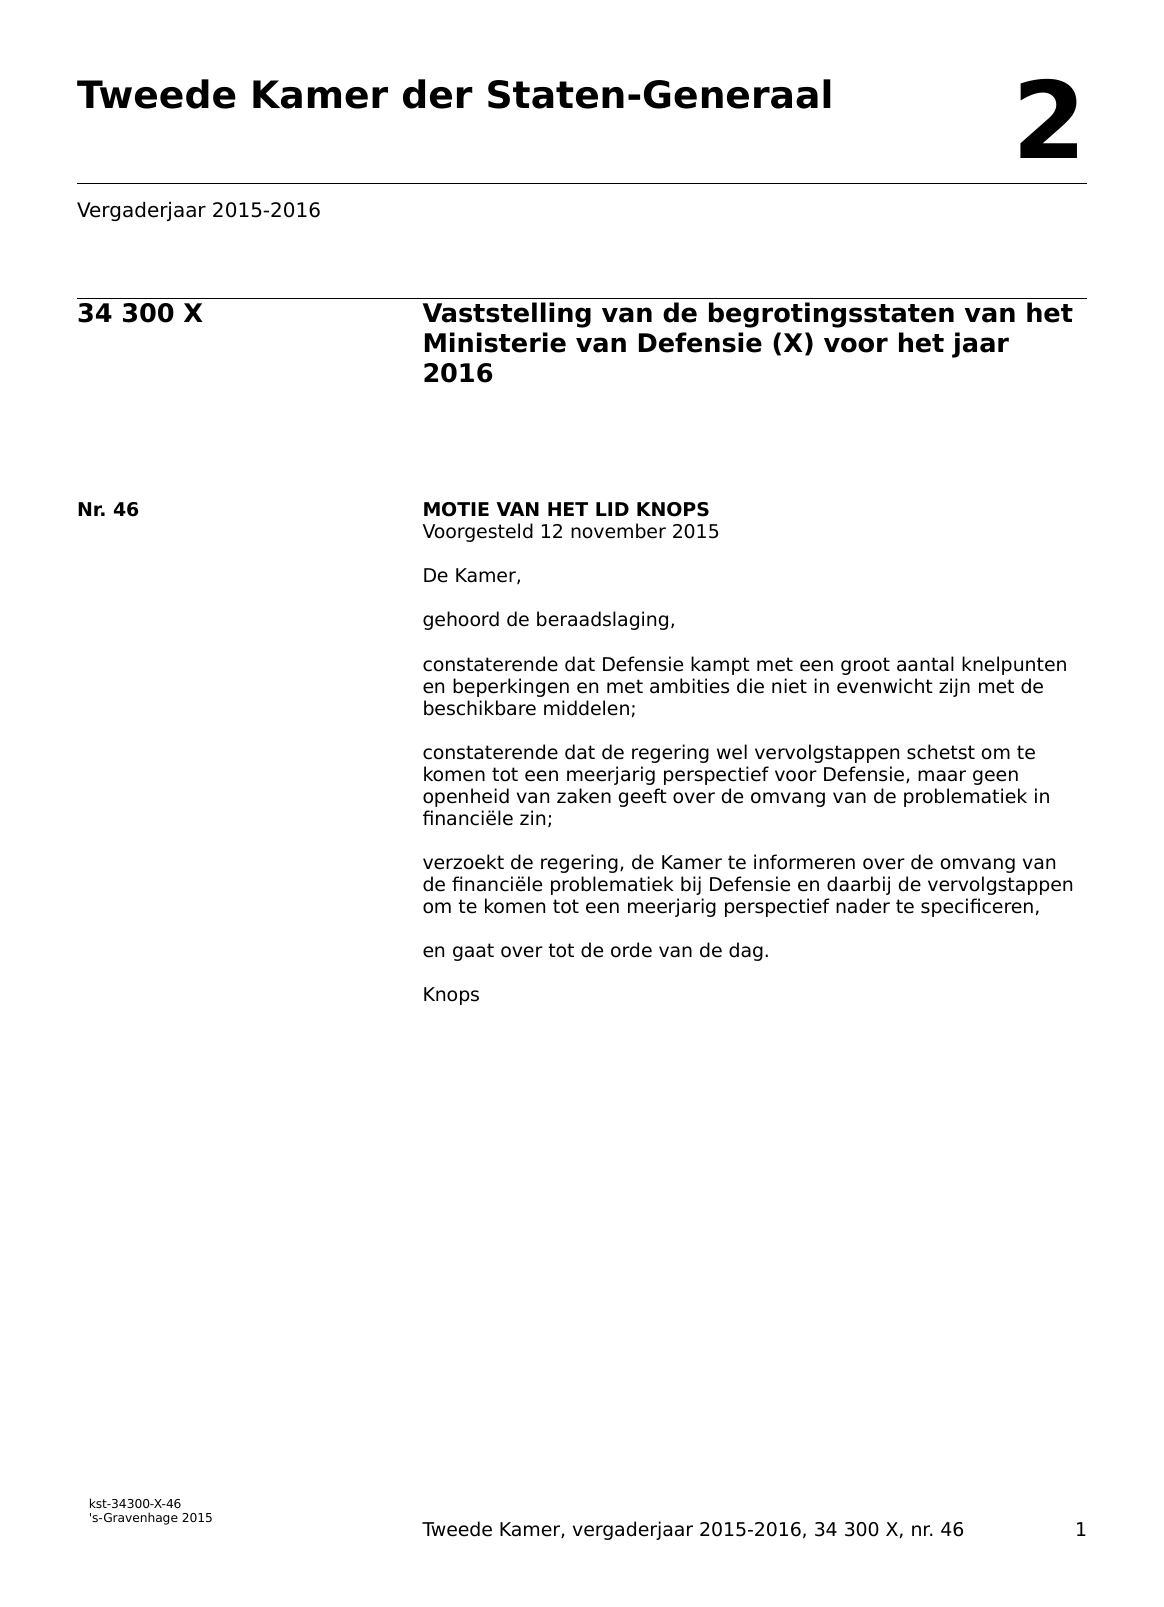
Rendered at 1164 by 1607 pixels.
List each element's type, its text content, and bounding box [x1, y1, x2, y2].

text en gaat over tot de orde van de dag. [422, 940, 1087, 962]
table_header 2 [886, 59, 1087, 183]
text kst-34300-X-46 [88, 1497, 323, 1511]
subtitle Nr. 46 MOTIE VAN HET LID KNOPS [77, 499, 1087, 521]
table_header Tweede Kamer der Staten-Generaal [77, 59, 886, 183]
text 's-Gravenhage 2015 [88, 1511, 323, 1525]
text constaterende dat Defensie kampt met een groot aantal knelpunten en beperkingen en met ambities die niet in evenwicht zijn met de beschikbare middelen; [422, 653, 1087, 719]
table_cell Vergaderjaar 2015-2016 [77, 184, 1087, 298]
text verzoekt de regering, de Kamer te informeren over de omvang van de financiële problematiek bij Defensie en daarbij de vervolgstappen om te komen tot een meerjarig perspectief nader te specificeren, [422, 852, 1087, 918]
text De Kamer, [422, 565, 1087, 587]
subtitle 34 300 X Vaststelling van de begrotingsstaten van het Ministerie van Defensie (X) voor het jaar 2016 [77, 299, 1087, 388]
text Knops [422, 984, 1087, 1006]
text constaterende dat de regering wel vervolgstappen schetst om te komen tot een meerjarig perspectief voor Defensie, maar geen openheid van zaken geeft over de omvang van de problematiek in financiële zin; [422, 742, 1087, 829]
text gehoord de beraadslaging, [422, 609, 1087, 631]
text Voorgesteld 12 november 2015 [422, 521, 1087, 543]
